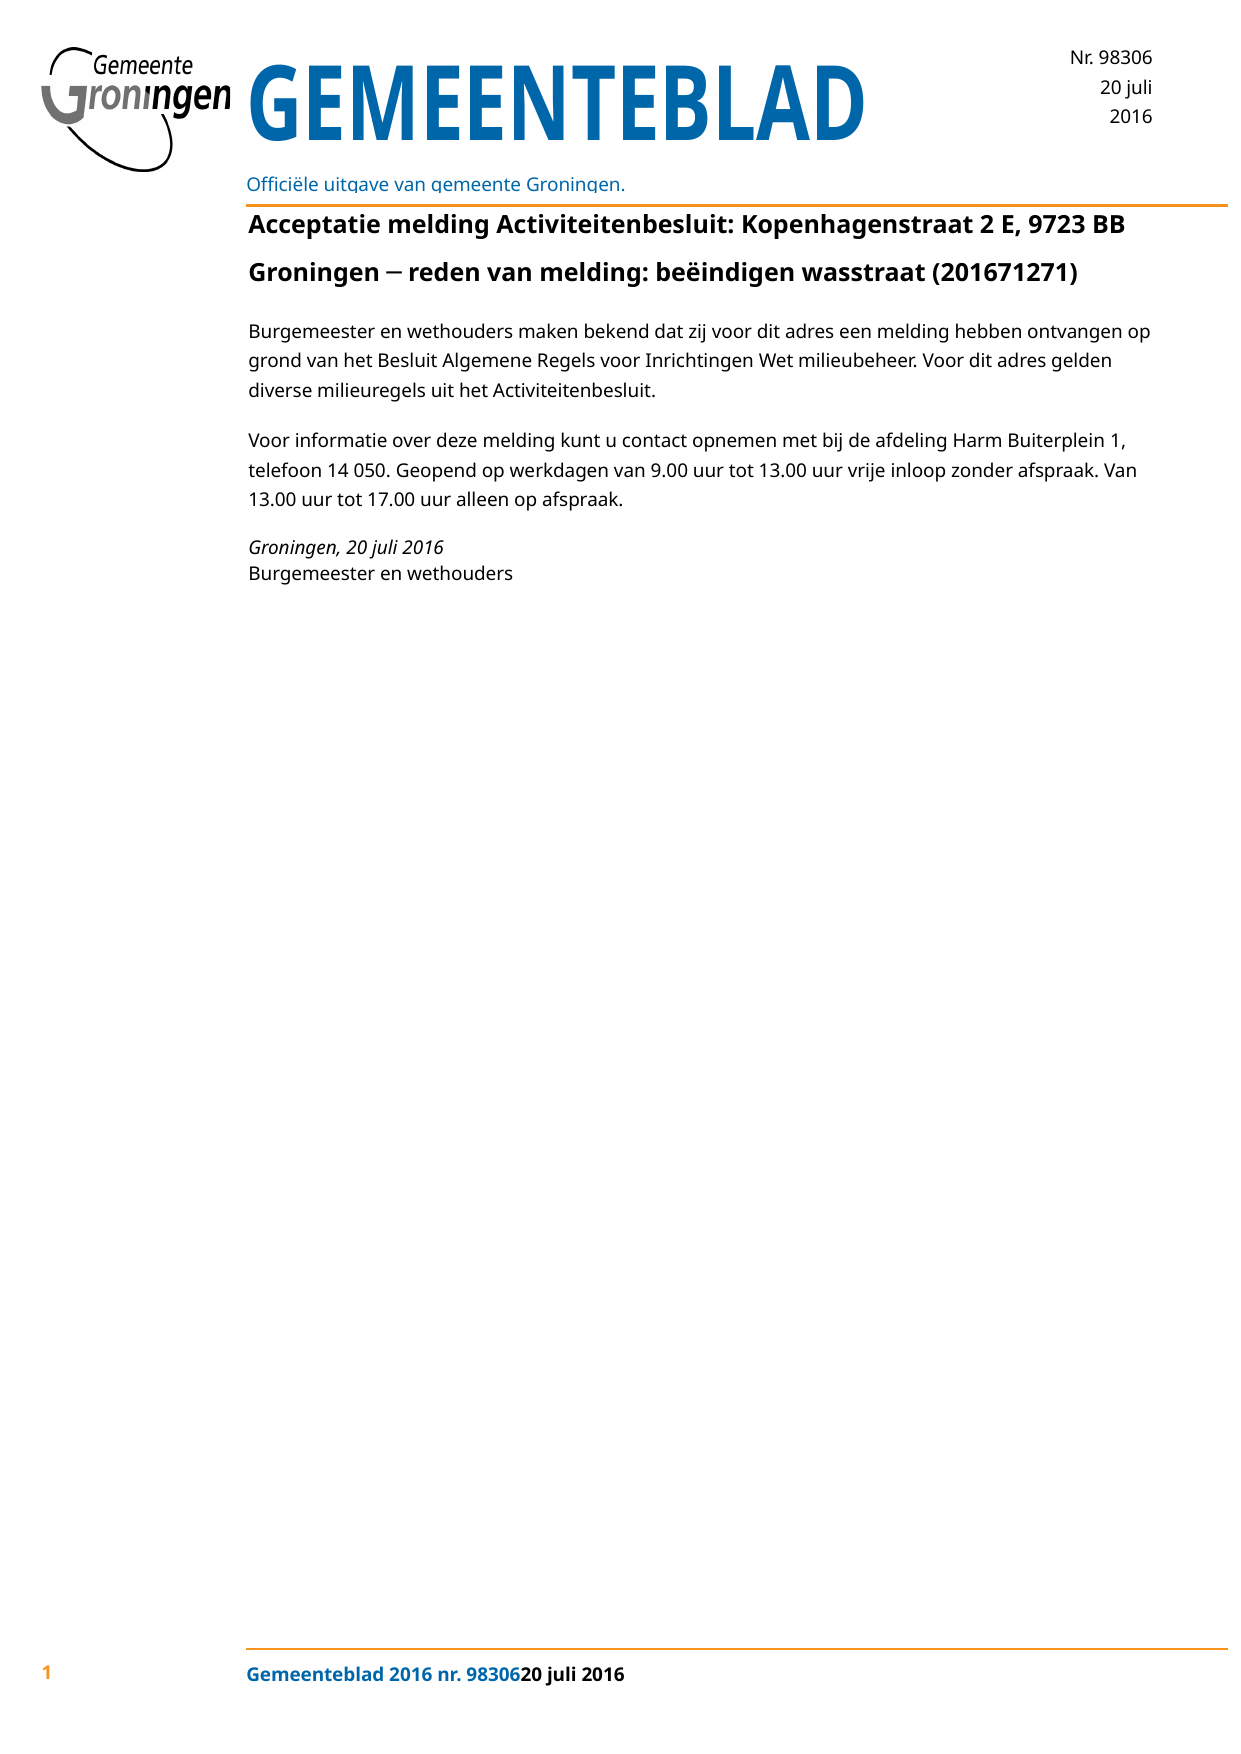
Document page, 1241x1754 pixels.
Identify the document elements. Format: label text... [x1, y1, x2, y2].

text Groningen, 20 juli 2016 [248, 534, 1152, 560]
text Burgemeester en wethouders maken bekend dat zij voor dit adres een melding hebben ontvangen op grond van het Besluit Algemene Regels voor Inrichtingen Wet milieubeheer. Voor dit adres gelden diverse milieuregels uit het Activiteitenbesluit. [248, 318, 1152, 403]
text Burgemeester en wethouders [248, 560, 1152, 586]
picture [41, 47, 231, 172]
text Voor informatie over deze melding kunt u contact opnemen met bij de afdeling Harm Buiterplein 1, telefoon 14 050. Geopend op werkdagen van 9.00 uur tot 13.00 uur vrije inloop zonder afspraak. Van 13.00 uur tot 17.00 uur alleen op afspraak. [248, 427, 1152, 512]
text Acceptatie melding Activiteitenbesluit: Kopenhagenstraat 2 E, 9723 BB Groningen ─ reden van melding: beëindigen wasstraat (201671271) [248, 207, 1152, 288]
